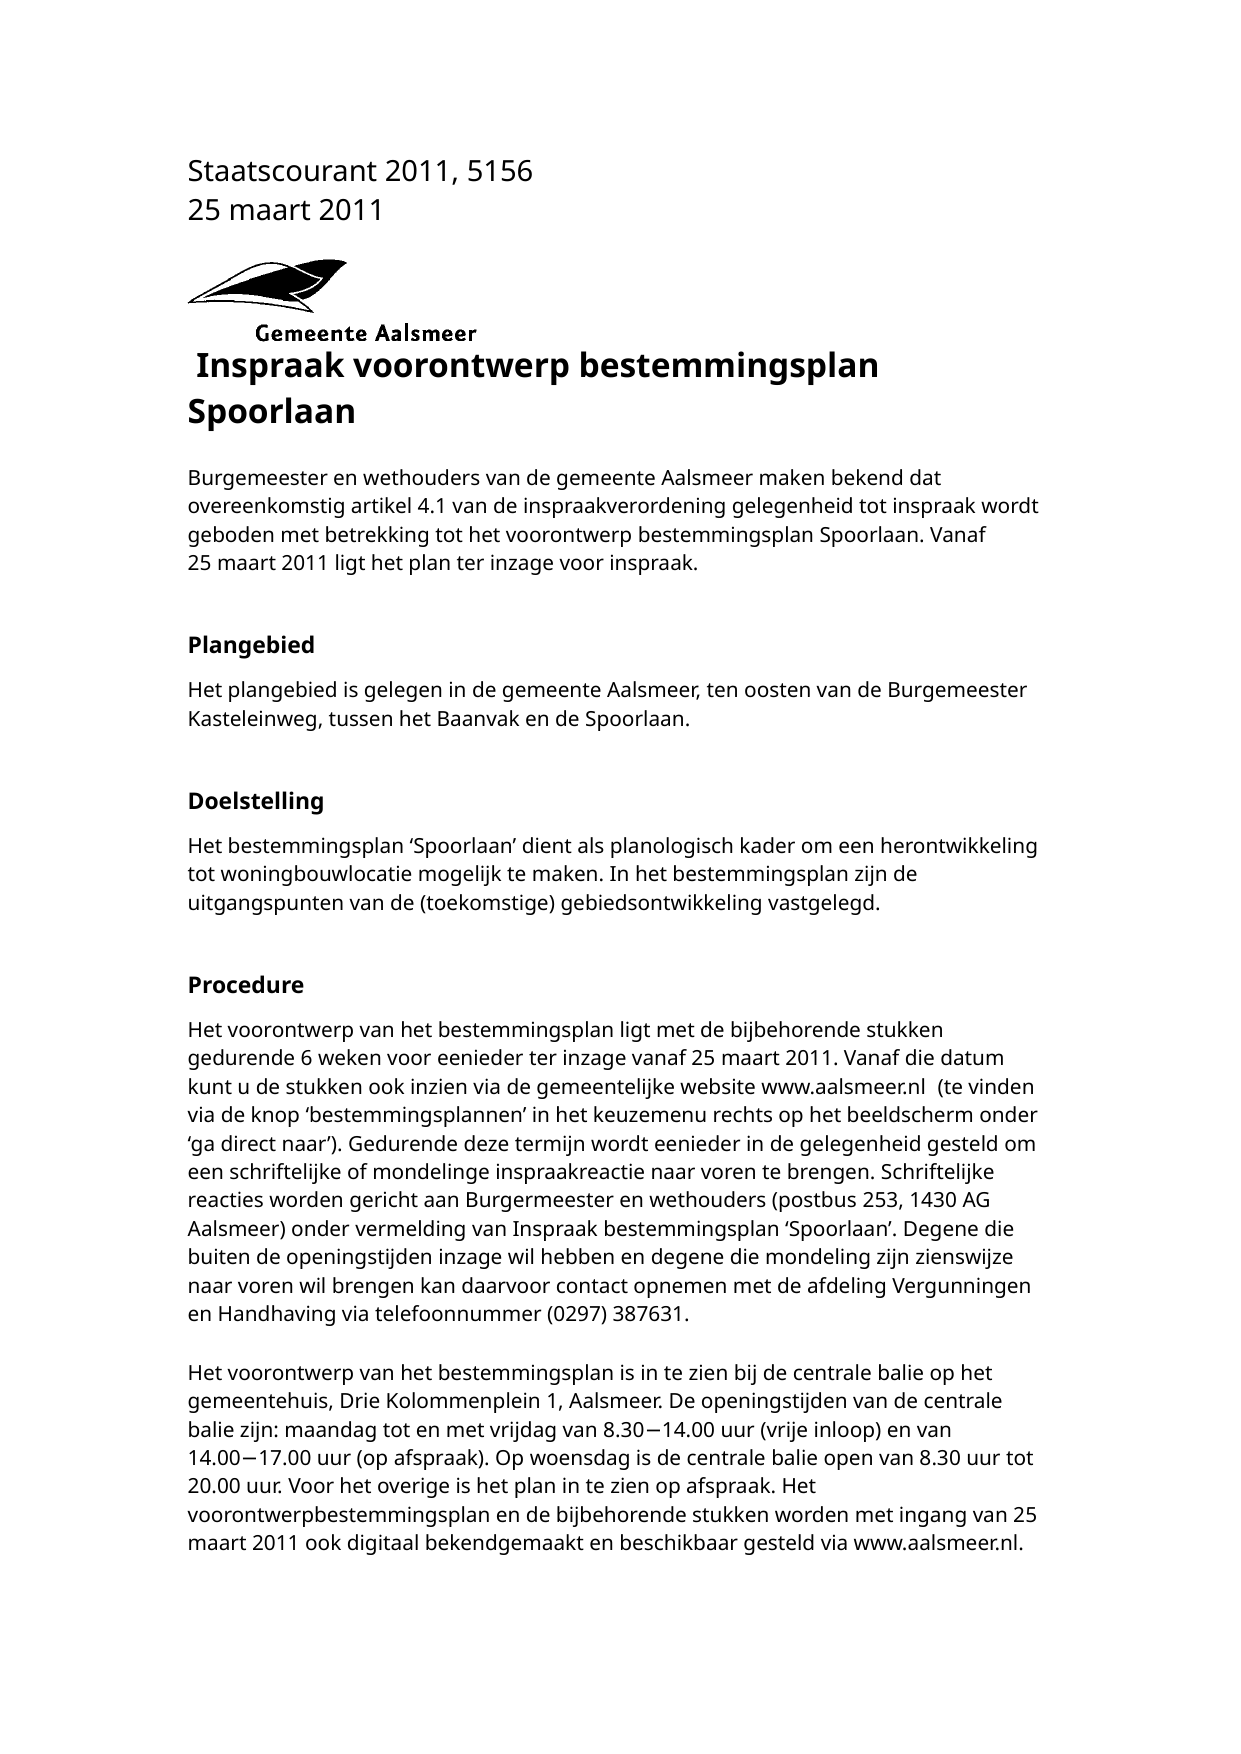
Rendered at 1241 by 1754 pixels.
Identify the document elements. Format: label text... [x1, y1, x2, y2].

subtitle Inspraak voorontwerp bestemmingsplan Spoorlaan [187, 271, 1053, 433]
text Staatscourant 2011, 5156 [187, 150, 1053, 190]
subtitle Plangebied [187, 629, 1053, 660]
text Het voorontwerp van het bestemmingsplan is in te zien bij de centrale balie op het gemeentehuis, Drie Kolommenplein 1, Aalsmeer. De openingstijden van de centrale balie zijn: maandag tot en met vrijdag van 8.30−14.00 uur (vrije inloop) en van 14.00−17.00 uur (op afspraak). Op woensdag is de centrale balie open van 8.30 uur tot 20.00 uur. Voor het overige is het plan in te zien op afspraak. Het voorontwerpbestemmingsplan en de bijbehorende stukken worden met ingang van 25 maart 2011 ook digitaal bekendgemaakt en beschikbaar gesteld via www.aalsmeer.nl. [187, 1358, 1053, 1557]
text Burgemeester en wethouders van de gemeente Aalsmeer maken bekend dat overeenkomstig artikel 4.1 van de inspraakverordening gelegenheid tot inspraak wordt geboden met betrekking tot het voorontwerp bestemmingsplan Spoorlaan. Vanaf 25 maart 2011 ligt het plan ter inzage voor inspraak. [187, 463, 1053, 577]
text 25 maart 2011 [187, 190, 1053, 229]
text Het plangebied is gelegen in de gemeente Aalsmeer, ten oosten van de Burgemeester Kasteleinweg, tussen het Baanvak en de Spoorlaan. [187, 675, 1053, 732]
text Het bestemmingsplan ‘Spoorlaan’ dient als planologisch kader om een herontwikkeling tot woningbouwlocatie mogelijk te maken. In het bestemmingsplan zijn de uitgangspunten van de (toekomstige) gebiedsontwikkeling vastgelegd. [187, 831, 1053, 916]
subtitle Doelstelling [187, 785, 1053, 816]
subtitle Procedure [187, 969, 1053, 1000]
picture [187, 258, 477, 342]
text Het voorontwerp van het bestemmingsplan ligt met de bijbehorende stukken gedurende 6 weken voor eenieder ter inzage vanaf 25 maart 2011. Vanaf die datum kunt u de stukken ook inzien via de gemeentelijke website www.aalsmeer.nl (te vinden via de knop ‘bestemmingsplannen’ in het keuzemenu rechts op het beeldscherm onder ‘ga direct naar’). Gedurende deze termijn wordt eenieder in de gelegenheid gesteld om een schriftelijke of mondelinge inspraakreactie naar voren te brengen. Schriftelijke reacties worden gericht aan Burgermeester en wethouders (postbus 253, 1430 AG Aalsmeer) onder vermelding van Inspraak bestemmingsplan ‘Spoorlaan’. Degene die buiten de openingstijden inzage wil hebben en degene die mondeling zijn zienswijze naar voren wil brengen kan daarvoor contact opnemen met de afdeling Vergunningen en Handhaving via telefoonnummer (0297) 387631. [187, 1015, 1053, 1328]
